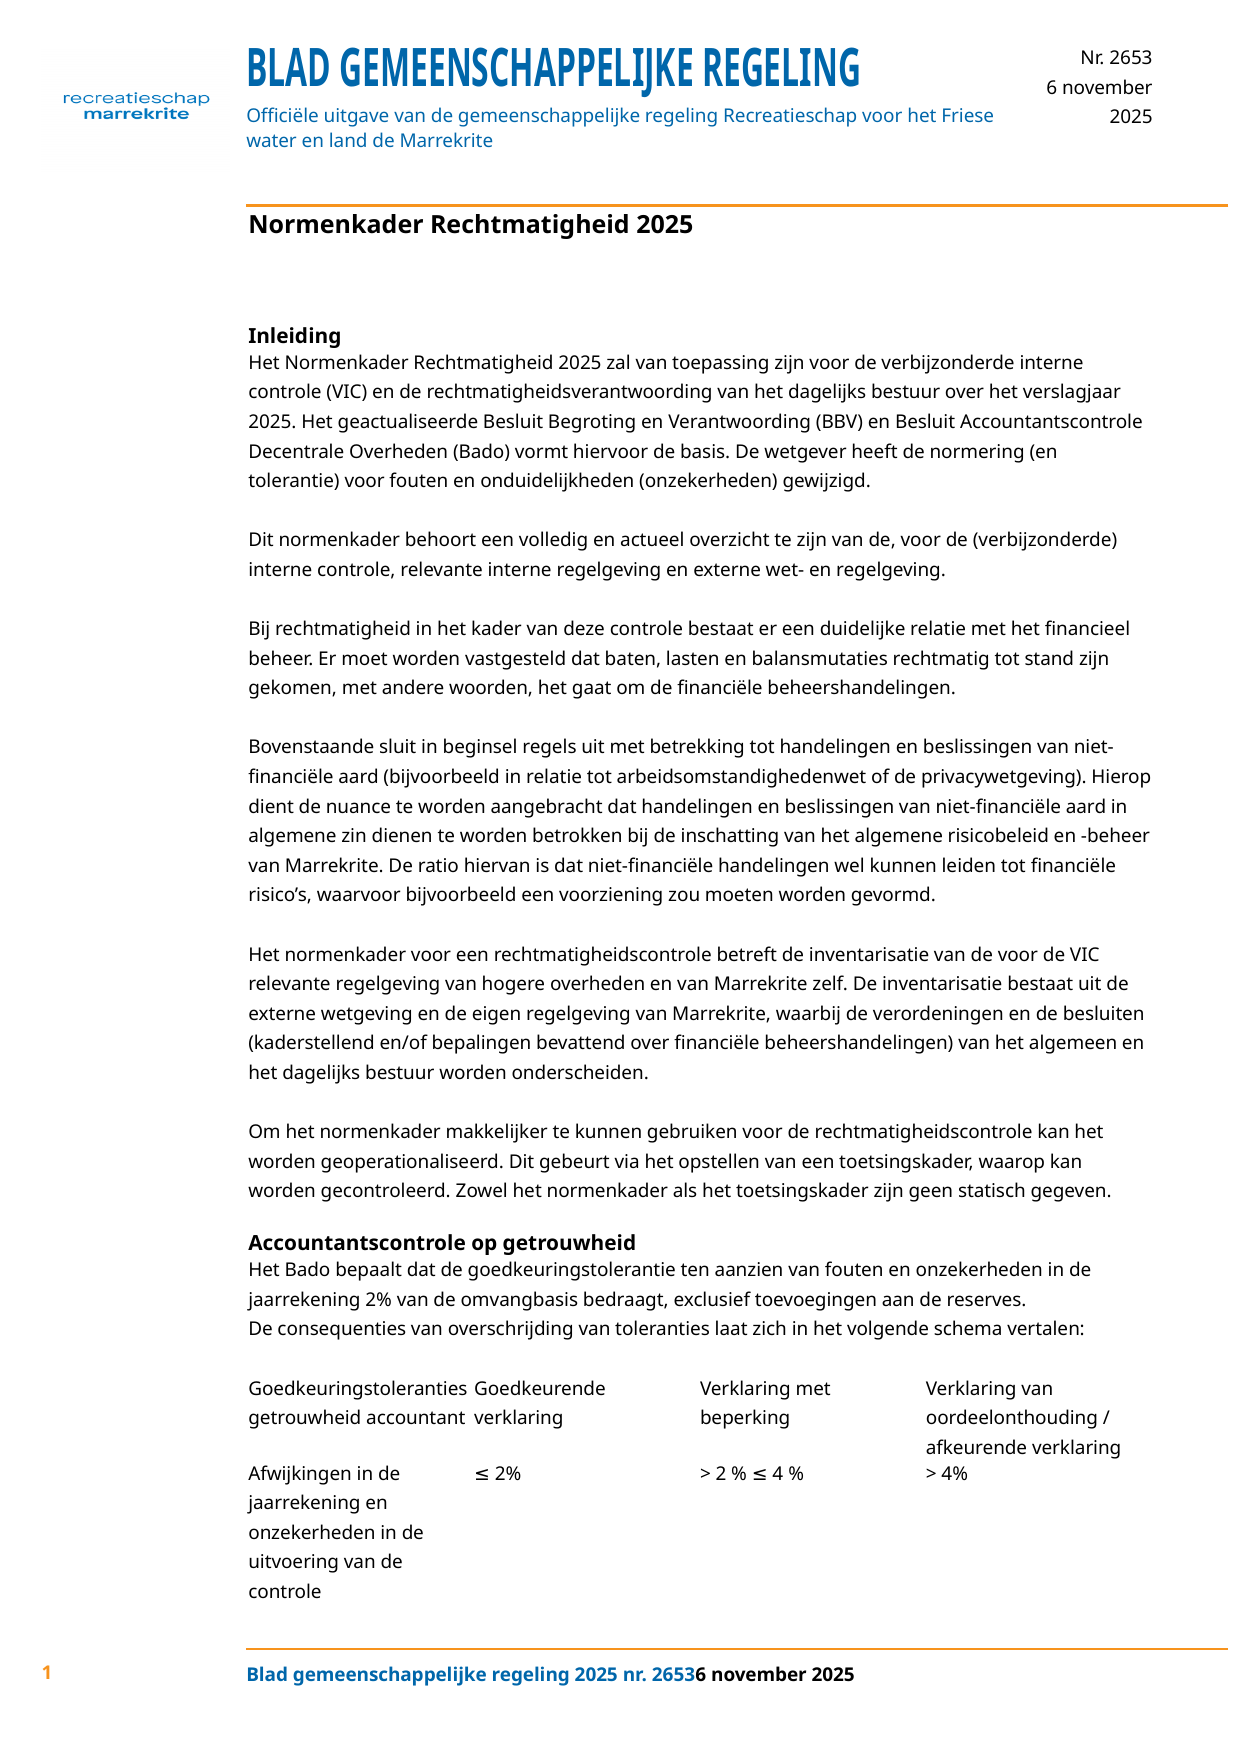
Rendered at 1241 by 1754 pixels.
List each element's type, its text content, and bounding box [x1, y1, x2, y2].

text Het Normenkader Rechtmatigheid 2025 zal van toepassing zijn voor de verbijzonderde interne controle (VIC) en de rechtmatigheidsverantwoording van het dagelijks bestuur over het verslagjaar 2025. Het geactualiseerde Besluit Begroting en Verantwoording (BBV) en Besluit Accountantscontrole Decentrale Overheden (Bado) vormt hiervoor de basis. De wetgever heeft de normering (en tolerantie) voor fouten en onduidelijkheden (onzekerheden) gewijzigd. [248, 349, 1152, 493]
text Bij rechtmatigheid in het kader van deze controle bestaat er een duidelijke relatie met het financieel beheer. Er moet worden vastgesteld dat baten, lasten en balansmutaties rechtmatig tot stand zijn gekomen, met andere woorden, het gaat om de financiële beheershandelingen. [248, 615, 1152, 700]
table_cell Afwijkingen in de jaarrekening en onzekerheden in de uitvoering van de controle [248, 1460, 474, 1604]
table_header Goedkeurende verklaring [474, 1375, 700, 1460]
text Het normenkader voor een rechtmatigheidscontrole betreft de inventarisatie van de voor de VIC relevante regelgeving van hogere overheden en van Marrekrite zelf. De inventarisatie bestaat uit de externe wetgeving en de eigen regelgeving van Marrekrite, waarbij de verordeningen en de besluiten (kaderstellend en/of bepalingen bevattend over financiële beheershandelingen) van het algemeen en het dagelijks bestuur worden onderscheiden. [248, 941, 1152, 1085]
text Het Bado bepaalt dat de goedkeuringstolerantie ten aanzien van fouten en onzekerheden in de jaarrekening 2% van de omvangbasis bedraagt, exclusief toevoegingen aan de reserves. [248, 1256, 1152, 1312]
text Normenkader Rechtmatigheid 2025 [248, 207, 1152, 241]
text Inleiding [248, 321, 1152, 349]
table_cell ≤ 2% [474, 1460, 700, 1604]
table_header Goedkeuringstoleranties getrouwheid accountant [248, 1375, 474, 1460]
table_header Verklaring met beperking [700, 1375, 926, 1460]
table_cell > 4% [926, 1460, 1152, 1604]
text Dit normenkader behoort een volledig en actueel overzicht te zijn van de, voor de (verbijzonderde) interne controle, relevante interne regelgeving en externe wet- en regelgeving. [248, 527, 1152, 582]
picture [41, 47, 231, 172]
table_header Verklaring van oordeelonthouding / afkeurende verklaring [926, 1375, 1152, 1460]
table_cell > 2 % ≤ 4 % [700, 1460, 926, 1604]
text De consequenties van overschrijding van toleranties laat zich in het volgende schema vertalen: [248, 1316, 1152, 1341]
text Bovenstaande sluit in beginsel regels uit met betrekking tot handelingen en beslissingen van niet-financiële aard (bijvoorbeeld in relatie tot arbeidsomstandighedenwet of de privacywetgeving). Hierop dient de nuance te worden aangebracht dat handelingen en beslissingen van niet-financiële aard in algemene zin dienen te worden betrokken bij de inschatting van het algemene risicobeleid en -beheer van Marrekrite. De ratio hiervan is dat niet-financiële handelingen wel kunnen leiden tot financiële risico’s, waarvoor bijvoorbeeld een voorziening zou moeten worden gevormd. [248, 734, 1152, 907]
text Accountantscontrole op getrouwheid [248, 1228, 1152, 1256]
text Om het normenkader makkelijker te kunnen gebruiken voor de rechtmatigheidscontrole kan het worden geoperationaliseerd. Dit gebeurt via het opstellen van een toetsingskader, waarop kan worden gecontroleerd. Zowel het normenkader als het toetsingskader zijn geen statisch gegeven. [248, 1118, 1152, 1203]
